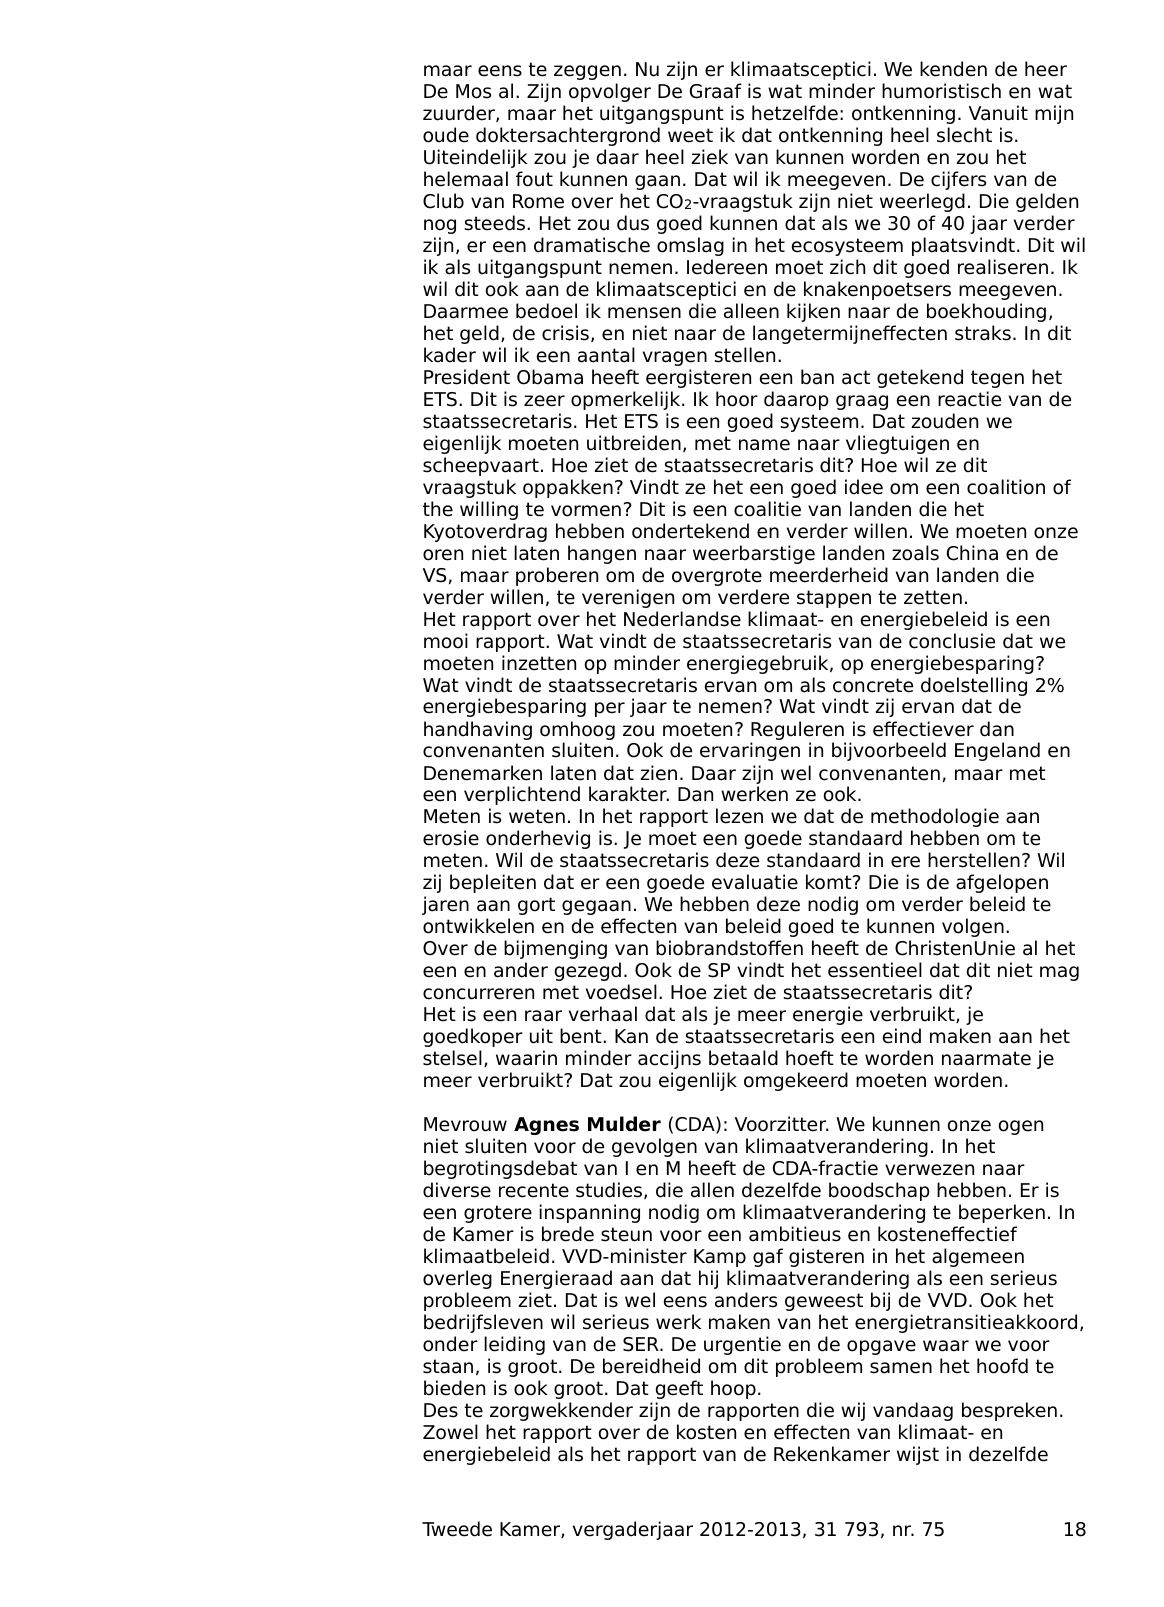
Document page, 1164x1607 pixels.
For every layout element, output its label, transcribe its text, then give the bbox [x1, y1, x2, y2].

text Over de bijmenging van biobrandstoffen heeft de ChristenUnie al het een en ander gezegd. Ook de SP vindt het essentieel dat dit niet mag concurreren met voedsel. Hoe ziet de staatssecretaris dit? [422, 938, 1087, 1004]
text Mevrouw Agnes Mulder (CDA): Voorzitter. We kunnen onze ogen niet sluiten voor de gevolgen van klimaatverandering. In het begrotingsdebat van I en M heeft de CDA-fractie verwezen naar diverse recente studies, die allen dezelfde boodschap hebben. Er is een grotere inspanning nodig om klimaatverandering te beperken. In de Kamer is brede steun voor een ambitieus en kosteneffectief klimaatbeleid. VVD-minister Kamp gaf gisteren in het algemeen overleg Energieraad aan dat hij klimaatverandering als een serieus probleem ziet. Dat is wel eens anders geweest bij de VVD. Ook het bedrijfsleven wil serieus werk maken van het energietransitieakkoord, onder leiding van de SER. De urgentie en de opgave waar we voor staan, is groot. De bereidheid om dit probleem samen het hoofd te bieden is ook groot. Dat geeft hoop. [422, 1114, 1087, 1400]
text maar eens te zeggen. Nu zijn er klimaatsceptici. We kenden de heer De Mos al. Zijn opvolger De Graaf is wat minder humoristisch en wat zuurder, maar het uitgangspunt is hetzelfde: ontkenning. Vanuit mijn oude doktersachtergrond weet ik dat ontkenning heel slecht is. Uiteindelijk zou je daar heel ziek van kunnen worden en zou het helemaal fout kunnen gaan. Dat wil ik meegeven. De cijfers van de Club van Rome over het CO2-vraagstuk zijn niet weerlegd. Die gelden nog steeds. Het zou dus goed kunnen dat als we 30 of 40 jaar verder zijn, er een dramatische omslag in het ecosysteem plaatsvindt. Dit wil ik als uitgangspunt nemen. Iedereen moet zich dit goed realiseren. Ik wil dit ook aan de klimaatsceptici en de knakenpoetsers meegeven. Daarmee bedoel ik mensen die alleen kijken naar de boekhouding, het geld, de crisis, en niet naar de langetermijneffecten straks. In dit kader wil ik een aantal vragen stellen. [422, 59, 1087, 367]
text Het rapport over het Nederlandse klimaat- en energiebeleid is een mooi rapport. Wat vindt de staatssecretaris van de conclusie dat we moeten inzetten op minder energiegebruik, op energiebesparing? Wat vindt de staatssecretaris ervan om als concrete doelstelling 2% energiebesparing per jaar te nemen? Wat vindt zij ervan dat de handhaving omhoog zou moeten? Reguleren is effectiever dan convenanten sluiten. Ook de ervaringen in bijvoorbeeld Engeland en Denemarken laten dat zien. Daar zijn wel convenanten, maar met een verplichtend karakter. Dan werken ze ook. [422, 608, 1087, 806]
text Meten is weten. In het rapport lezen we dat de methodologie aan erosie onderhevig is. Je moet een goede standaard hebben om te meten. Wil de staatssecretaris deze standaard in ere herstellen? Wil zij bepleiten dat er een goede evaluatie komt? Die is de afgelopen jaren aan gort gegaan. We hebben deze nodig om verder beleid te ontwikkelen en de effecten van beleid goed te kunnen volgen. [422, 806, 1087, 938]
text President Obama heeft eergisteren een ban act getekend tegen het ETS. Dit is zeer opmerkelijk. Ik hoor daarop graag een reactie van de staatssecretaris. Het ETS is een goed systeem. Dat zouden we eigenlijk moeten uitbreiden, met name naar vliegtuigen en scheepvaart. Hoe ziet de staatssecretaris dit? Hoe wil ze dit vraagstuk oppakken? Vindt ze het een goed idee om een coalition of the willing te vormen? Dit is een coalitie van landen die het Kyotoverdrag hebben ondertekend en verder willen. We moeten onze oren niet laten hangen naar weerbarstige landen zoals China en de VS, maar proberen om de overgrote meerderheid van landen die verder willen, te verenigen om verdere stappen te zetten. [422, 367, 1087, 608]
text Des te zorgwekkender zijn de rapporten die wij vandaag bespreken. Zowel het rapport over de kosten en effecten van klimaat- en energiebeleid als het rapport van de Rekenkamer wijst in dezelfde [422, 1400, 1087, 1466]
text Het is een raar verhaal dat als je meer energie verbruikt, je goedkoper uit bent. Kan de staatssecretaris een eind maken aan het stelsel, waarin minder accijns betaald hoeft te worden naarmate je meer verbruikt? Dat zou eigenlijk omgekeerd moeten worden. [422, 1004, 1087, 1092]
